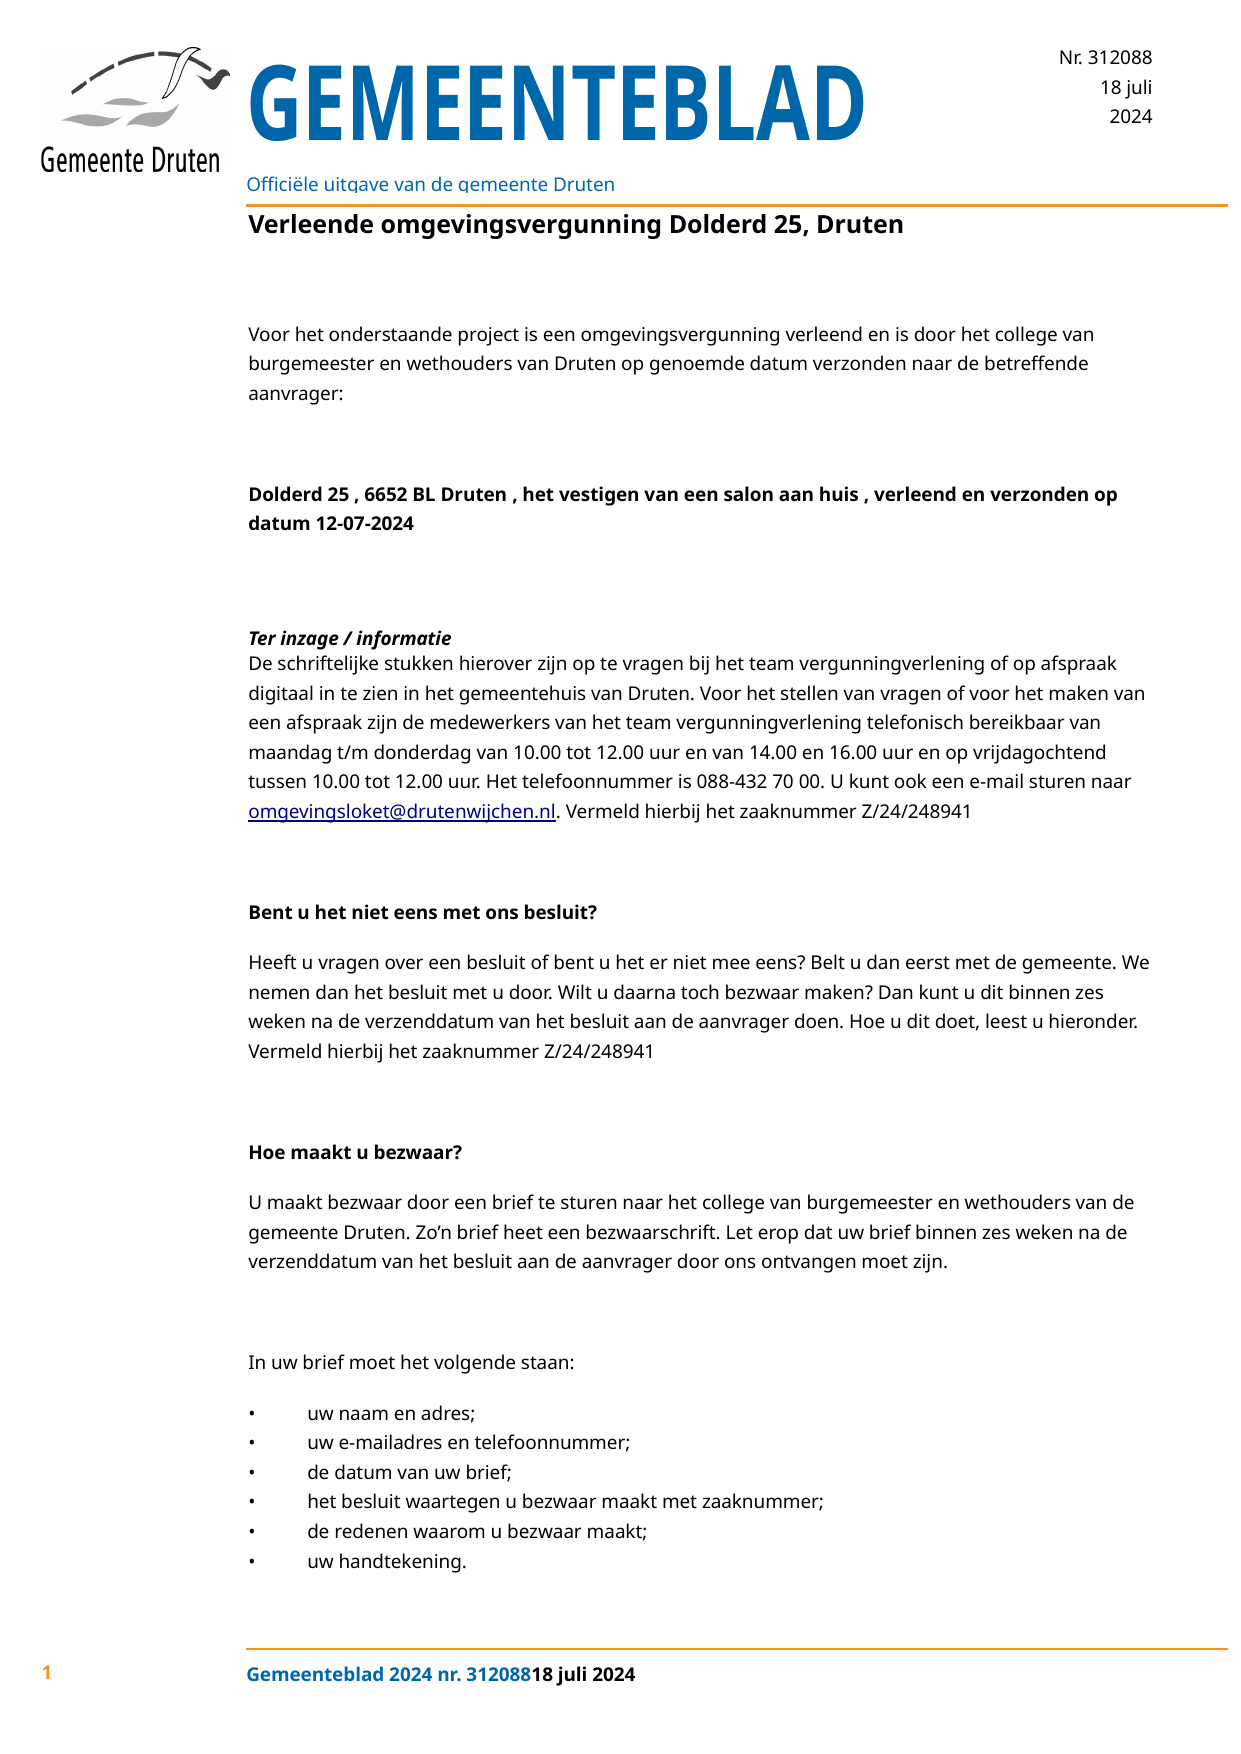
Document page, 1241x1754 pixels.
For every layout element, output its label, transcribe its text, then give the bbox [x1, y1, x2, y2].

text De schriftelijke stukken hierover zijn op te vragen bij het team vergunningverlening of op afspraak digitaal in te zien in het gemeentehuis van Druten. Voor het stellen van vragen of voor het maken van een afspraak zijn de medewerkers van het team vergunningverlening telefonisch bereikbaar van maandag t/m donderdag van 10.00 tot 12.00 uur en van 14.00 en 16.00 uur en op vrijdagochtend tussen 10.00 tot 12.00 uur. Het telefoonnummer is 088-432 70 00. U kunt ook een e-mail sturen naar omgevingsloket@drutenwijchen.nl. Vermeld hierbij het zaaknummer Z/24/248941 [248, 650, 1152, 824]
text Ter inzage / informatie [248, 625, 1152, 650]
list uw handtekening. [248, 1548, 1152, 1574]
text Voor het onderstaande project is een omgevingsvergunning verleend en is door het college van burgemeester en wethouders van Druten op genoemde datum verzonden naar de betreffende aanvrager: [248, 321, 1152, 406]
text Verleende omgevingsvergunning Dolderd 25, Druten [248, 207, 1152, 241]
text In uw brief moet het volgende staan: [248, 1349, 1152, 1375]
text Bent u het niet eens met ons besluit? [248, 899, 1152, 925]
text Heeft u vragen over een besluit of bent u het er niet mee eens? Belt u dan eerst met de gemeente. We nemen dan het besluit met u door. Wilt u daarna toch bezwaar maken? Dan kunt u dit binnen zes weken na de verzenddatum van het besluit aan de aanvrager doen. Hoe u dit doet, leest u hieronder. Vermeld hierbij het zaaknummer Z/24/248941 [248, 949, 1152, 1064]
list uw e-mailadres en telefoonnummer; [248, 1429, 1152, 1455]
text U maakt bezwaar door een brief te sturen naar het college van burgemeester en wethouders van de gemeente Druten. Zo’n brief heet een bezwaarschrift. Let erop dat uw brief binnen zes weken na de verzenddatum van het besluit aan de aanvrager door ons ontvangen moet zijn. [248, 1189, 1152, 1274]
text Dolderd 25 , 6652 BL Druten , het vestigen van een salon aan huis , verleend en verzonden op datum 12-07-2024 [248, 481, 1152, 536]
list het besluit waartegen u bezwaar maakt met zaaknummer; [248, 1489, 1152, 1514]
list de redenen waarom u bezwaar maakt; [248, 1518, 1152, 1544]
picture [41, 47, 231, 172]
text Hoe maakt u bezwaar? [248, 1139, 1152, 1165]
list uw naam en adres; [248, 1400, 1152, 1426]
list de datum van uw brief; [248, 1459, 1152, 1485]
